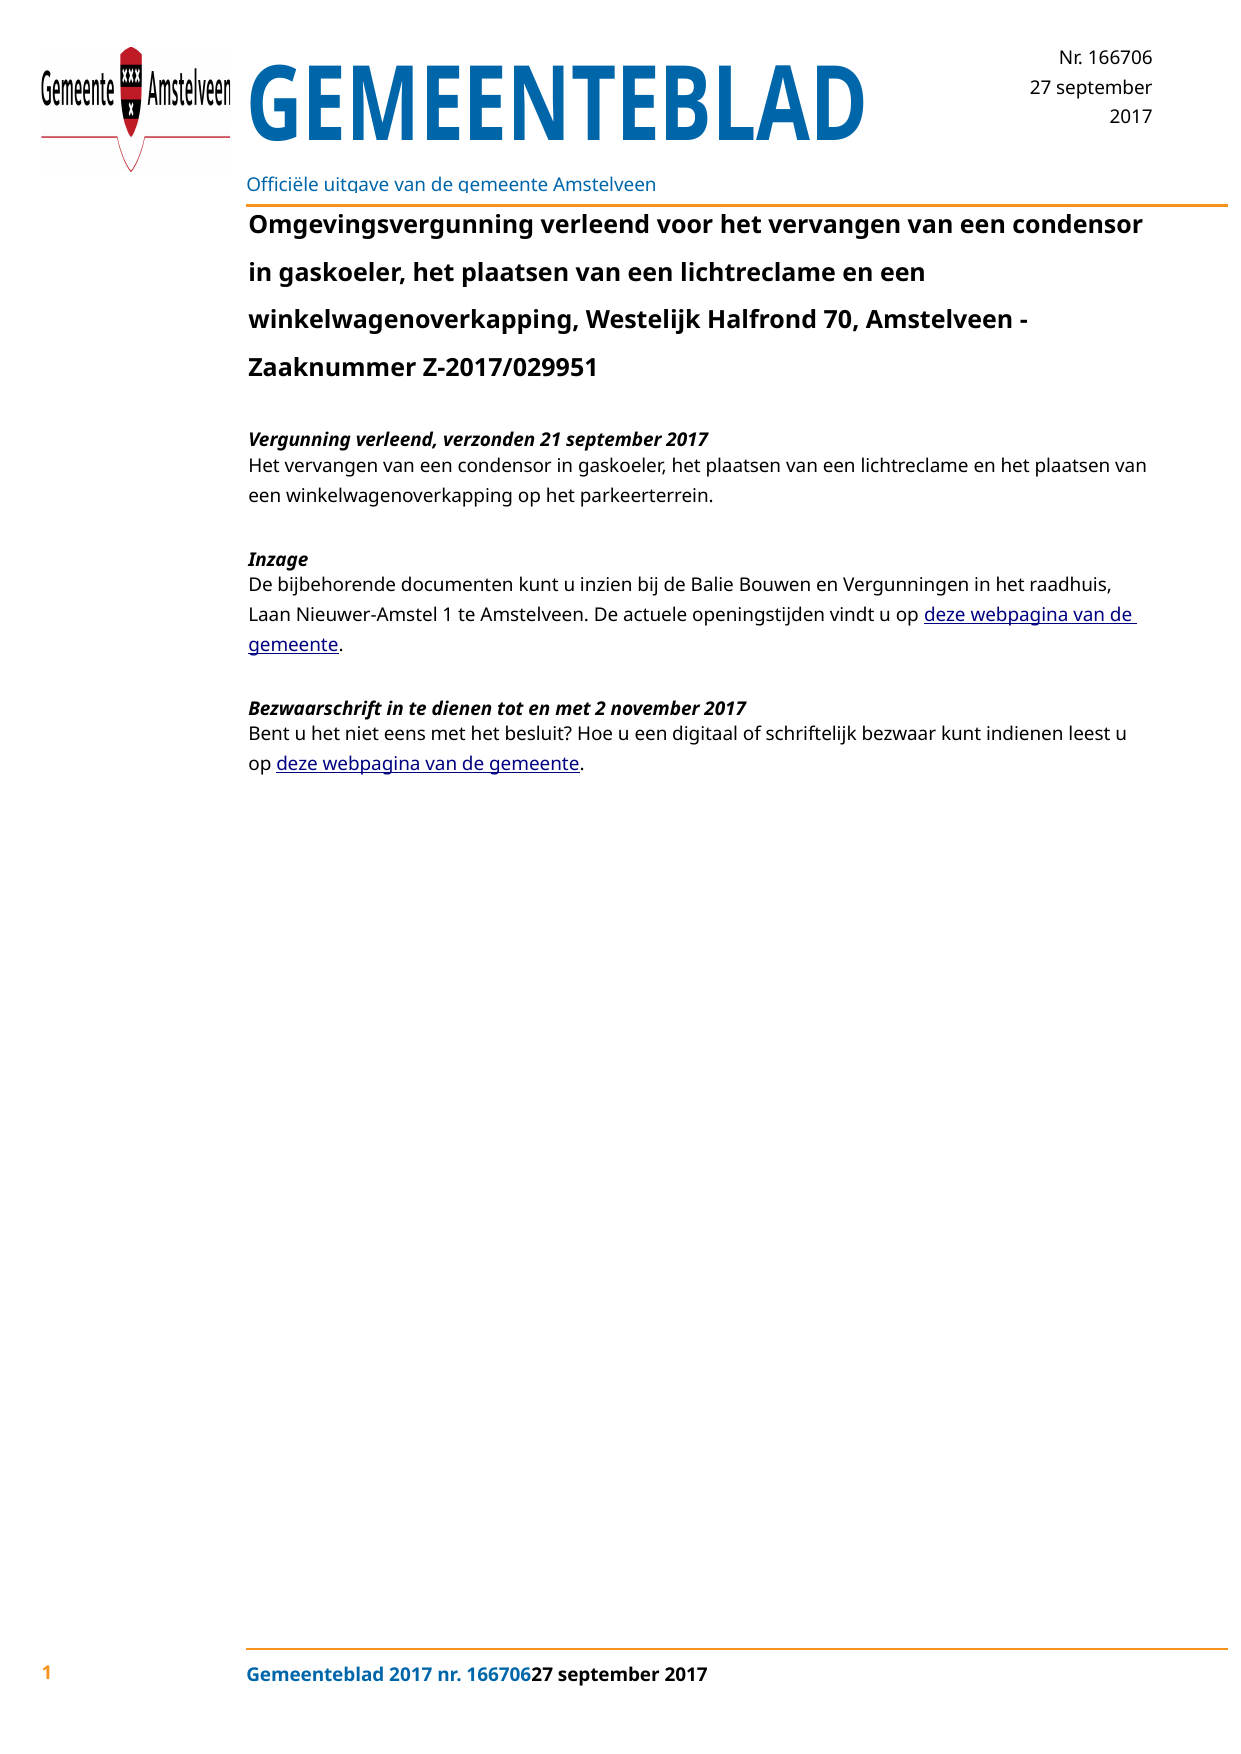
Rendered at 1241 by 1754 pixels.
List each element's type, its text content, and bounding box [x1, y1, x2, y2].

text Vergunning verleend, verzonden 21 september 2017 [248, 427, 1152, 452]
text Inzage [248, 546, 1152, 572]
text De bijbehorende documenten kunt u inzien bij de Balie Bouwen en Vergunningen in het raadhuis, Laan Nieuwer-Amstel 1 te Amstelveen. De actuele openingstijden vindt u op deze webpagina van de gemeente. [248, 572, 1152, 657]
text Bent u het niet eens met het besluit? Hoe u een digitaal of schriftelijk bezwaar kunt indienen leest u op deze webpagina van de gemeente. [248, 721, 1152, 776]
text Het vervangen van een condensor in gaskoeler, het plaatsen van een lichtreclame en het plaatsen van een winkelwagenoverkapping op het parkeerterrein. [248, 452, 1152, 508]
text Omgevingsvergunning verleend voor het vervangen van een condensor in gaskoeler, het plaatsen van een lichtreclame en een winkelwagenoverkapping, Westelijk Halfrond 70, Amstelveen - Zaaknummer Z-2017/029951 [248, 207, 1152, 384]
text Bezwaarschrift in te dienen tot en met 2 november 2017 [248, 695, 1152, 721]
picture [41, 47, 231, 172]
